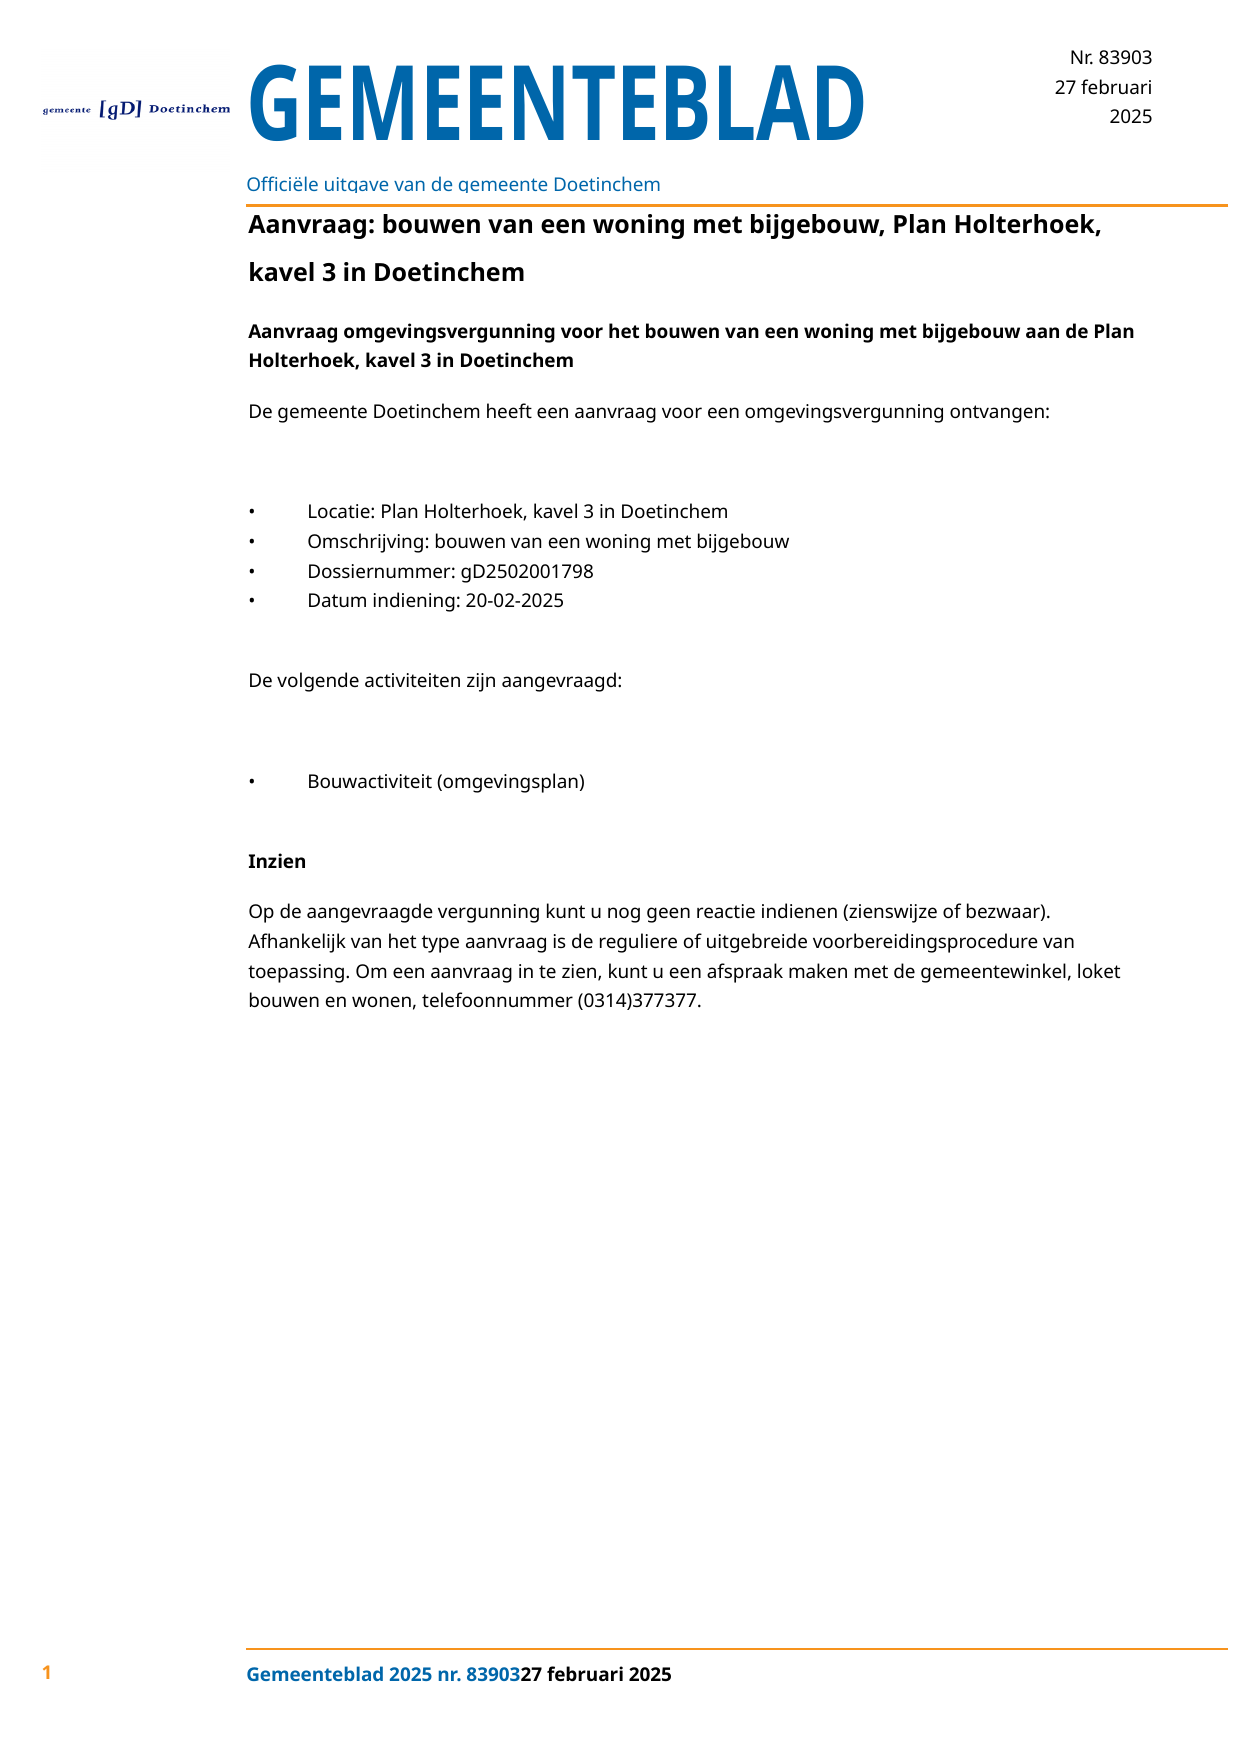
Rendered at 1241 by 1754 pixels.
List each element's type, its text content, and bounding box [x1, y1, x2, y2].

list Dossiernummer: gD2502001798 [248, 558, 1152, 584]
text De volgende activiteiten zijn aangevraagd: [248, 667, 1152, 693]
list Omschrijving: bouwen van een woning met bijgebouw [248, 528, 1152, 554]
list Bouwactiviteit (omgevingsplan) [248, 768, 1152, 794]
text Aanvraag omgevingsvergunning voor het bouwen van een woning met bijgebouw aan de Plan Holterhoek, kavel 3 in Doetinchem [248, 318, 1152, 373]
text Op de aangevraagde vergunning kunt u nog geen reactie indienen (zienswijze of bezwaar). Afhankelijk van het type aanvraag is de reguliere of uitgebreide voorbereidingsprocedure van toepassing. Om een aanvraag in te zien, kunt u een afspraak maken met de gemeentewinkel, loket bouwen en wonen, telefoonnummer (0314)377377. [248, 899, 1152, 1013]
text Inzien [248, 848, 1152, 874]
list Datum indiening: 20-02-2025 [248, 587, 1152, 613]
list Locatie: Plan Holterhoek, kavel 3 in Doetinchem [248, 499, 1152, 524]
text De gemeente Doetinchem heeft een aanvraag voor een omgevingsvergunning ontvangen: [248, 398, 1152, 424]
text Aanvraag: bouwen van een woning met bijgebouw, Plan Holterhoek, kavel 3 in Doetinchem [248, 207, 1152, 288]
picture [41, 47, 231, 172]
